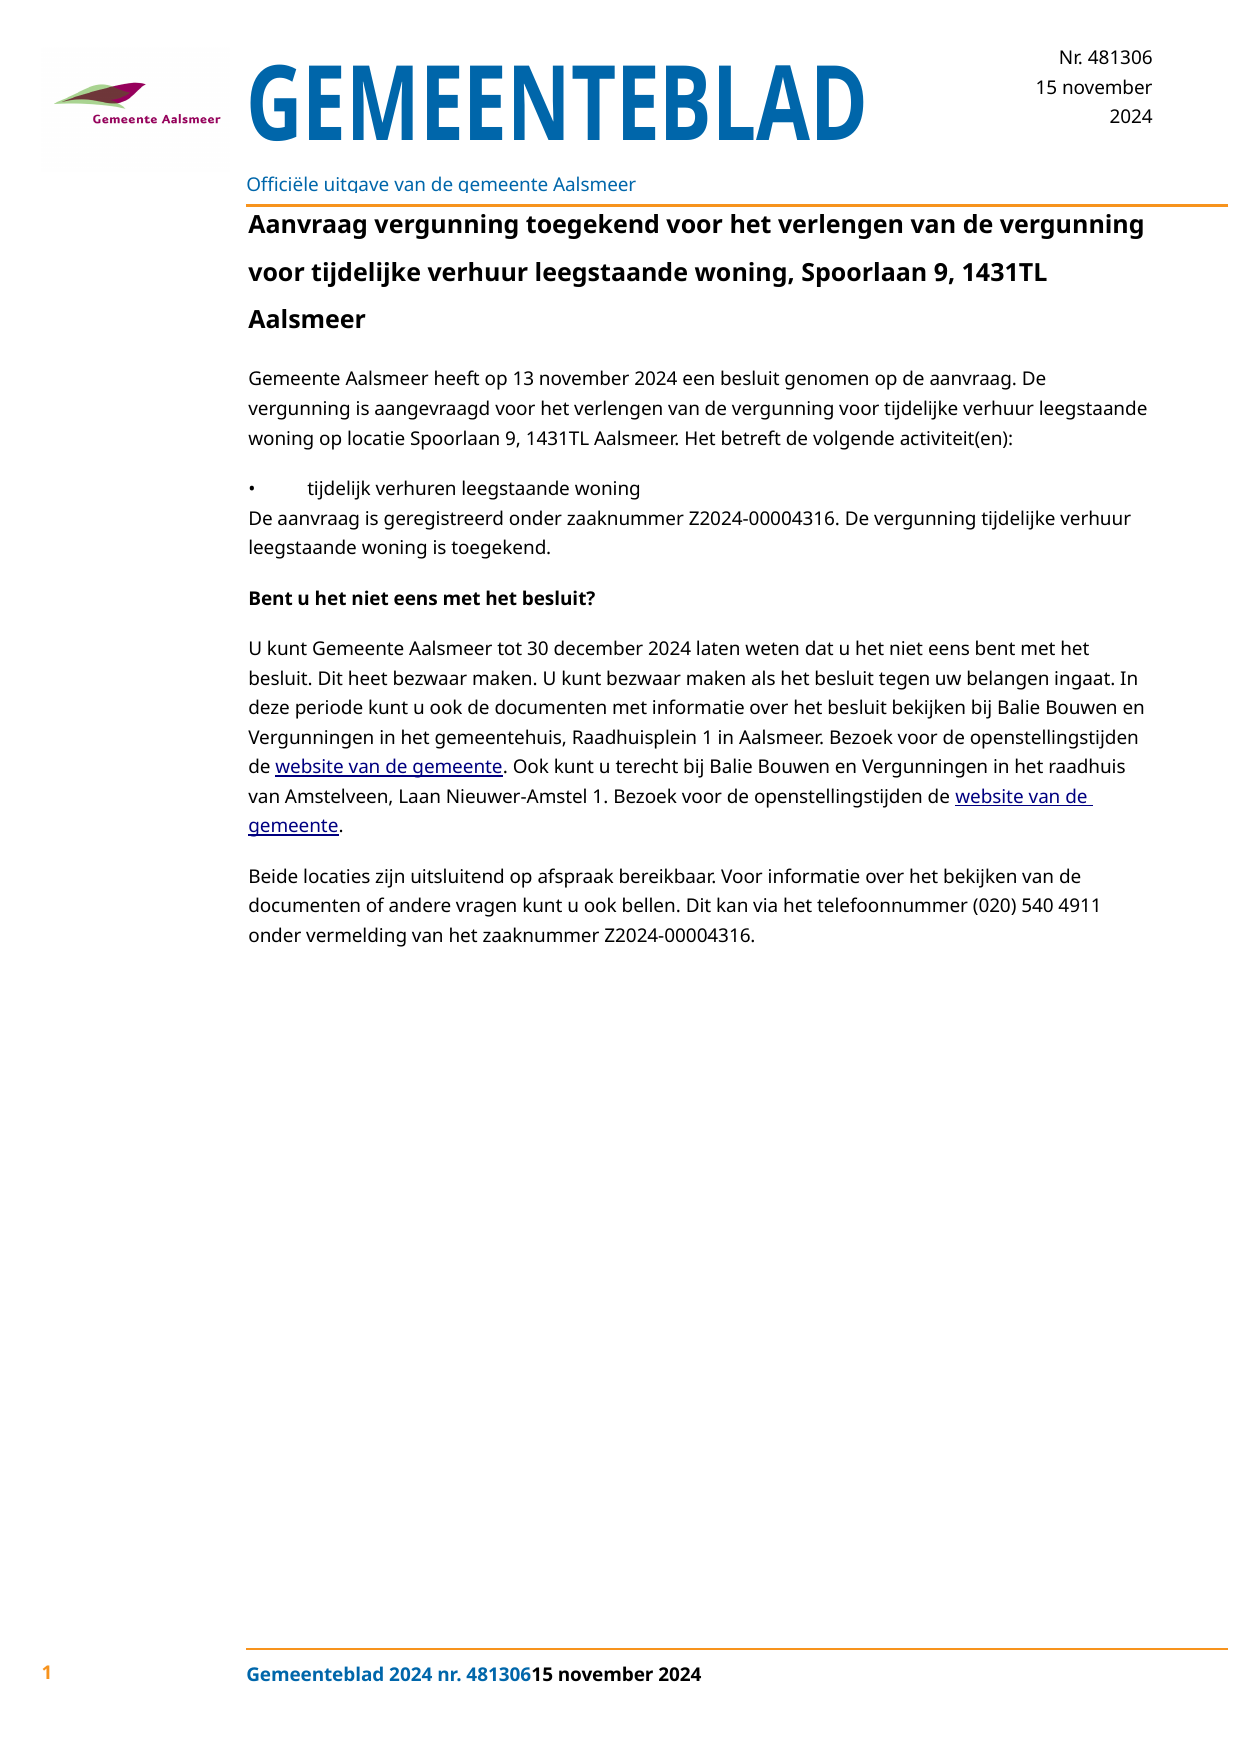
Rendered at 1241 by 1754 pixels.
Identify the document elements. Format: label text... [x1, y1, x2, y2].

text Bent u het niet eens met het besluit? [248, 585, 1152, 610]
text Beide locaties zijn uitsluitend op afspraak bereikbaar. Voor informatie over het bekijken van de documenten of andere vragen kunt u ook bellen. Dit kan via het telefoonnummer (020) 540 4911 onder vermelding van het zaaknummer Z2024-00004316. [248, 863, 1152, 948]
text De aanvraag is geregistreerd onder zaaknummer Z2024-00004316. De vergunning tijdelijke verhuur leegstaande woning is toegekend. [248, 505, 1152, 560]
list tijdelijk verhuren leegstaande woning [248, 475, 1152, 501]
text Aanvraag vergunning toegekend voor het verlengen van de vergunning voor tijdelijke verhuur leegstaande woning, Spoorlaan 9, 1431TL Aalsmeer [248, 207, 1152, 336]
text U kunt Gemeente Aalsmeer tot 30 december 2024 laten weten dat u het niet eens bent met het besluit. Dit heet bezwaar maken. U kunt bezwaar maken als het besluit tegen uw belangen ingaat. In deze periode kunt u ook de documenten met informatie over het besluit bekijken bij Balie Bouwen en Vergunningen in het gemeentehuis, Raadhuisplein 1 in Aalsmeer. Bezoek voor de openstellingstijden de website van de gemeente. Ook kunt u terecht bij Balie Bouwen en Vergunningen in het raadhuis van Amstelveen, Laan Nieuwer-Amstel 1. Bezoek voor de openstellingstijden de website van de gemeente. [248, 635, 1152, 838]
text Gemeente Aalsmeer heeft op 13 november 2024 een besluit genomen op de aanvraag. De vergunning is aangevraagd voor het verlengen van de vergunning voor tijdelijke verhuur leegstaande woning op locatie Spoorlaan 9, 1431TL Aalsmeer. Het betreft de volgende activiteit(en): [248, 366, 1152, 450]
picture [41, 47, 231, 172]
